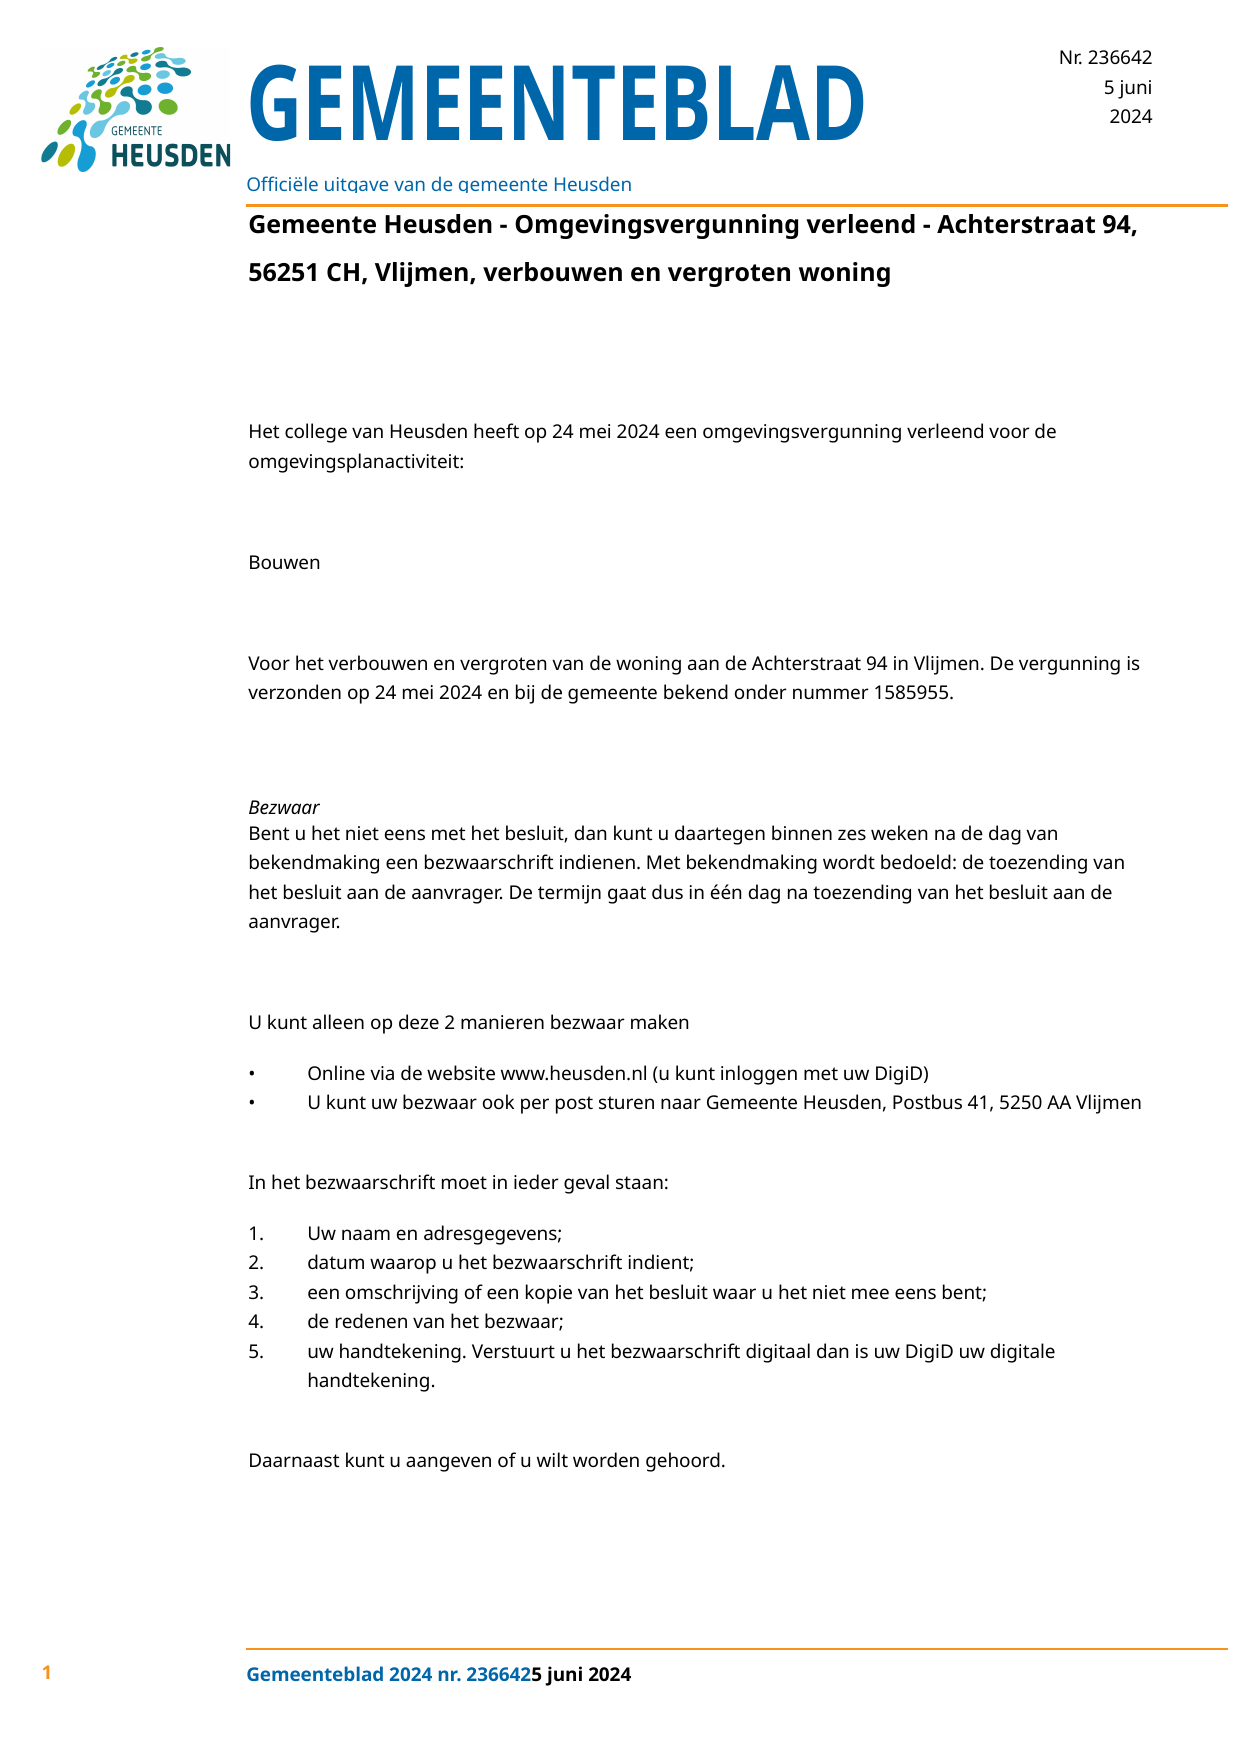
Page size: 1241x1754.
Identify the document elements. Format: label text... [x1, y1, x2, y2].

list de redenen van het bezwaar; [248, 1308, 1152, 1334]
text Bent u het niet eens met het besluit, dan kunt u daartegen binnen zes weken na de dag van bekendmaking een bezwaarschrift indienen. Met bekendmaking wordt bedoeld: de toezending van het besluit aan de aanvrager. De termijn gaat dus in één dag na toezending van het besluit aan de aanvrager. [248, 820, 1152, 934]
list uw handtekening. Verstuurt u het bezwaarschrift digitaal dan is uw DigiD uw digitale handtekening. [248, 1338, 1152, 1393]
list een omschrijving of een kopie van het besluit waar u het niet mee eens bent; [248, 1279, 1152, 1304]
list Online via de website www.heusden.nl (u kunt inloggen met uw DigiD) [248, 1060, 1152, 1085]
picture [41, 47, 231, 172]
text Daarnaast kunt u aangeven of u wilt worden gehoord. [248, 1448, 1152, 1473]
text Bezwaar [248, 794, 1152, 820]
list Uw naam en adresgegevens; [248, 1220, 1152, 1245]
text U kunt alleen op deze 2 manieren bezwaar maken [248, 1009, 1152, 1035]
text Het college van Heusden heeft op 24 mei 2024 een omgevingsvergunning verleend voor de omgevingsplanactiviteit: [248, 419, 1152, 474]
text Voor het verbouwen en vergroten van de woning aan de Achterstraat 94 in Vlijmen. De vergunning is verzonden op 24 mei 2024 en bij de gemeente bekend onder nummer 1585955. [248, 650, 1152, 705]
text In het bezwaarschrift moet in ieder geval staan: [248, 1169, 1152, 1195]
text Bouwen [248, 549, 1152, 575]
list U kunt uw bezwaar ook per post sturen naar Gemeente Heusden, Postbus 41, 5250 AA Vlijmen [248, 1089, 1152, 1115]
list datum waarop u het bezwaarschrift indient; [248, 1249, 1152, 1275]
text Gemeente Heusden - Omgevingsvergunning verleend - Achterstraat 94, 56251 CH, Vlijmen, verbouwen en vergroten woning [248, 207, 1152, 288]
